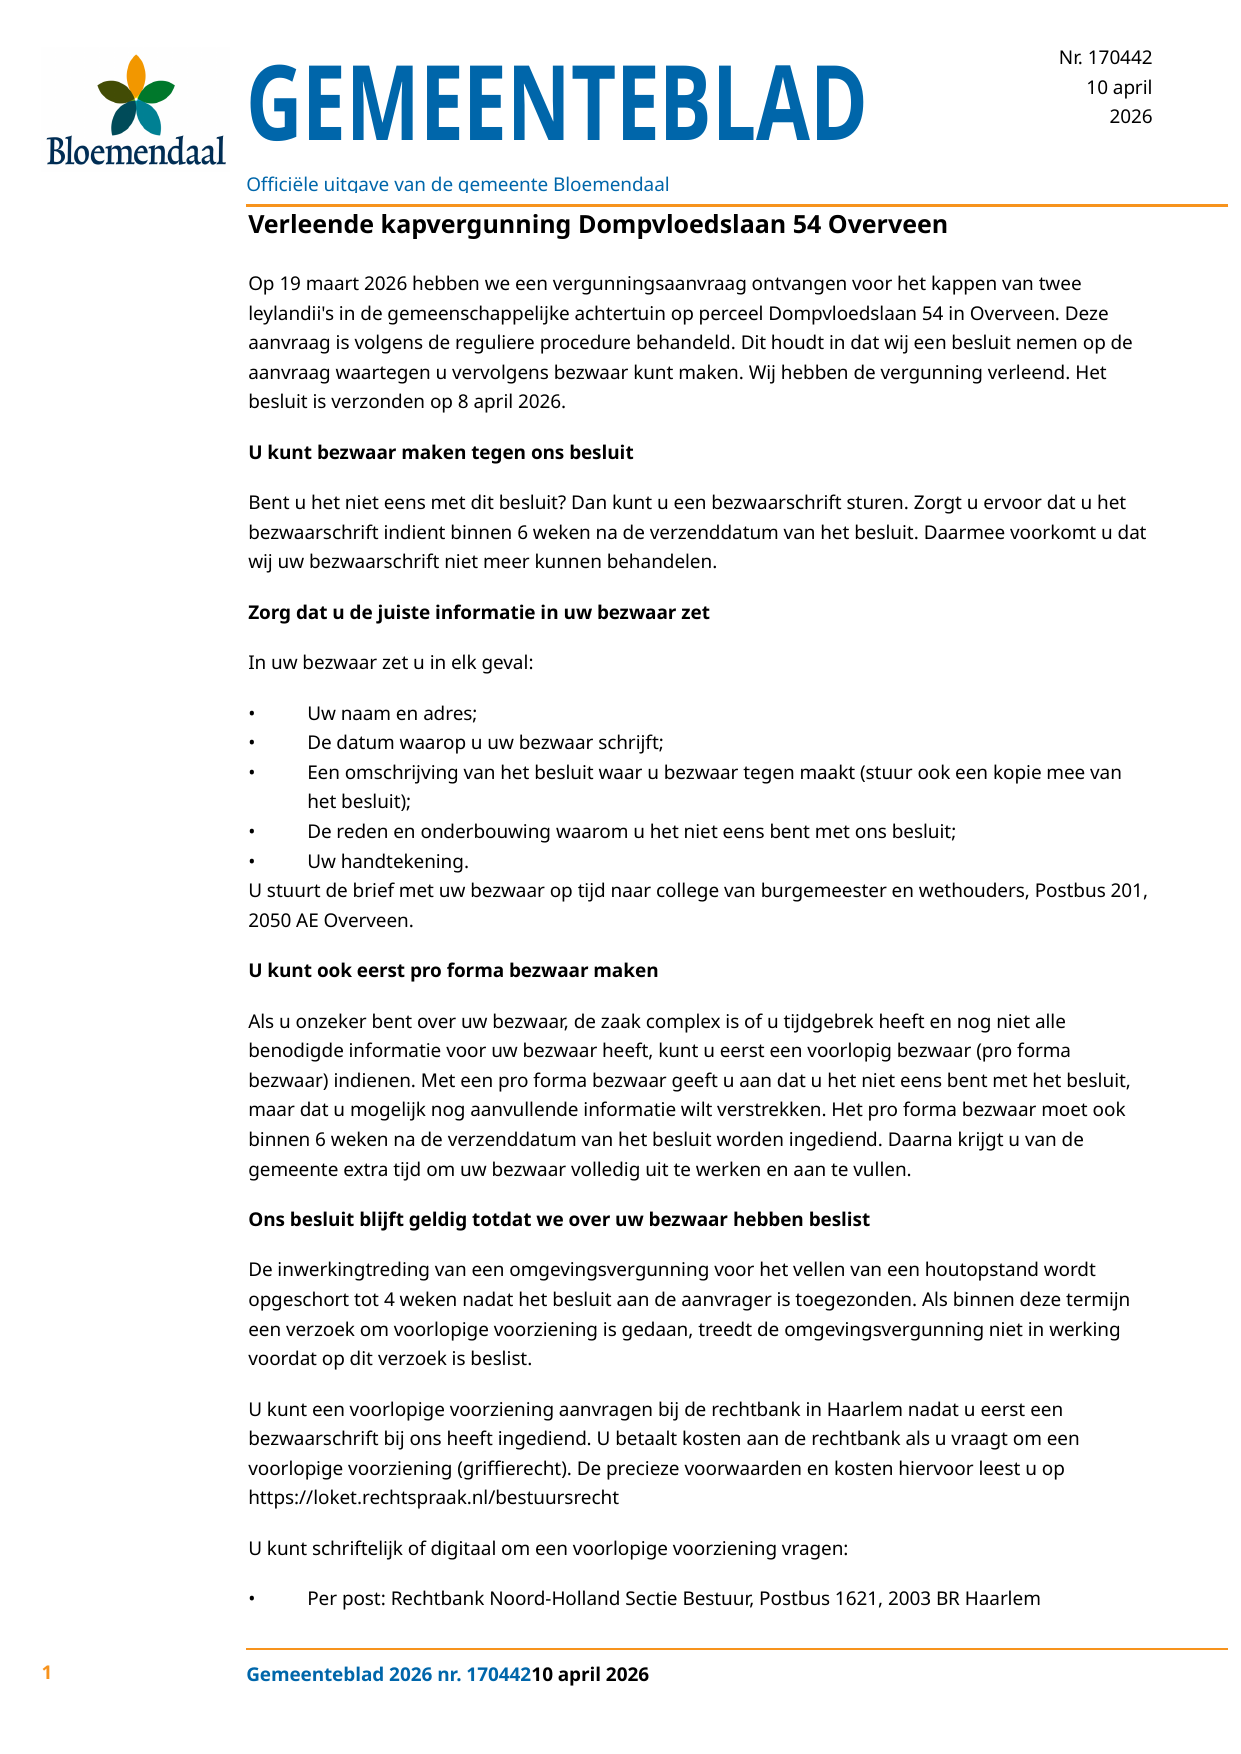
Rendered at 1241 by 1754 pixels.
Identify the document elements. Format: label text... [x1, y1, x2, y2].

picture [41, 47, 231, 172]
text Als u onzeker bent over uw bezwaar, de zaak complex is of u tijdgebrek heeft en nog niet alle benodigde informatie voor uw bezwaar heeft, kunt u eerst een voorlopig bezwaar (pro forma bezwaar) indienen. Met een pro forma bezwaar geeft u aan dat u het niet eens bent met het besluit, maar dat u mogelijk nog aanvullende informatie wilt verstrekken. Het pro forma bezwaar moet ook binnen 6 weken na de verzenddatum van het besluit worden ingediend. Daarna krijgt u van de gemeente extra tijd om uw bezwaar volledig uit te werken en aan te vullen. [248, 1008, 1152, 1181]
text U kunt bezwaar maken tegen ons besluit [248, 439, 1152, 465]
text In uw bezwaar zet u in elk geval: [248, 649, 1152, 675]
text Op 19 maart 2026 hebben we een vergunningsaanvraag ontvangen voor het kappen van twee leylandii's in de gemeenschappelijke achtertuin op perceel Dompvloedslaan 54 in Overveen. Deze aanvraag is volgens de reguliere procedure behandeld. Dit houdt in dat wij een besluit nemen op de aanvraag waartegen u vervolgens bezwaar kunt maken. Wij hebben de vergunning verleend. Het besluit is verzonden op 8 april 2026. [248, 270, 1152, 414]
text Verleende kapvergunning Dompvloedslaan 54 Overveen [248, 207, 1152, 241]
text Ons besluit blijft geldig totdat we over uw bezwaar hebben beslist [248, 1206, 1152, 1232]
text Zorg dat u de juiste informatie in uw bezwaar zet [248, 599, 1152, 625]
text De inwerkingtreding van een omgevingsvergunning voor het vellen van een houtopstand wordt opgeschort tot 4 weken nadat het besluit aan de aanvrager is toegezonden. Als binnen deze termijn een verzoek om voorlopige voorziening is gedaan, treedt de omgevingsvergunning niet in werking voordat op dit verzoek is beslist. [248, 1257, 1152, 1371]
text Bent u het niet eens met dit besluit? Dan kunt u een bezwaarschrift sturen. Zorgt u ervoor dat u het bezwaarschrift indient binnen 6 weken na de verzenddatum van het besluit. Daarmee voorkomt u dat wij uw bezwaarschrift niet meer kunnen behandelen. [248, 489, 1152, 574]
text U kunt een voorlopige voorziening aanvragen bij de rechtbank in Haarlem nadat u eerst een bezwaarschrift bij ons heeft ingediend. U betaalt kosten aan de rechtbank als u vraagt om een voorlopige voorziening (griffierecht). De precieze voorwaarden en kosten hiervoor leest u op https://loket.rechtspraak.nl/bestuursrecht [248, 1396, 1152, 1510]
list De reden en onderbouwing waarom u het niet eens bent met ons besluit; [248, 818, 1152, 844]
list Een omschrijving van het besluit waar u bezwaar tegen maakt (stuur ook een kopie mee van het besluit); [248, 759, 1152, 814]
text U stuurt de brief met uw bezwaar op tijd naar college van burgemeester en wethouders, Postbus 201, 2050 AE Overveen. [248, 877, 1152, 933]
text U kunt schriftelijk of digitaal om een voorlopige voorziening vragen: [248, 1535, 1152, 1561]
text U kunt ook eerst pro forma bezwaar maken [248, 957, 1152, 983]
list Uw naam en adres; [248, 700, 1152, 726]
list De datum waarop u uw bezwaar schrijft; [248, 729, 1152, 755]
list Per post: Rechtbank Noord-Holland Sectie Bestuur, Postbus 1621, 2003 BR Haarlem [248, 1585, 1152, 1611]
list Uw handtekening. [248, 848, 1152, 873]
